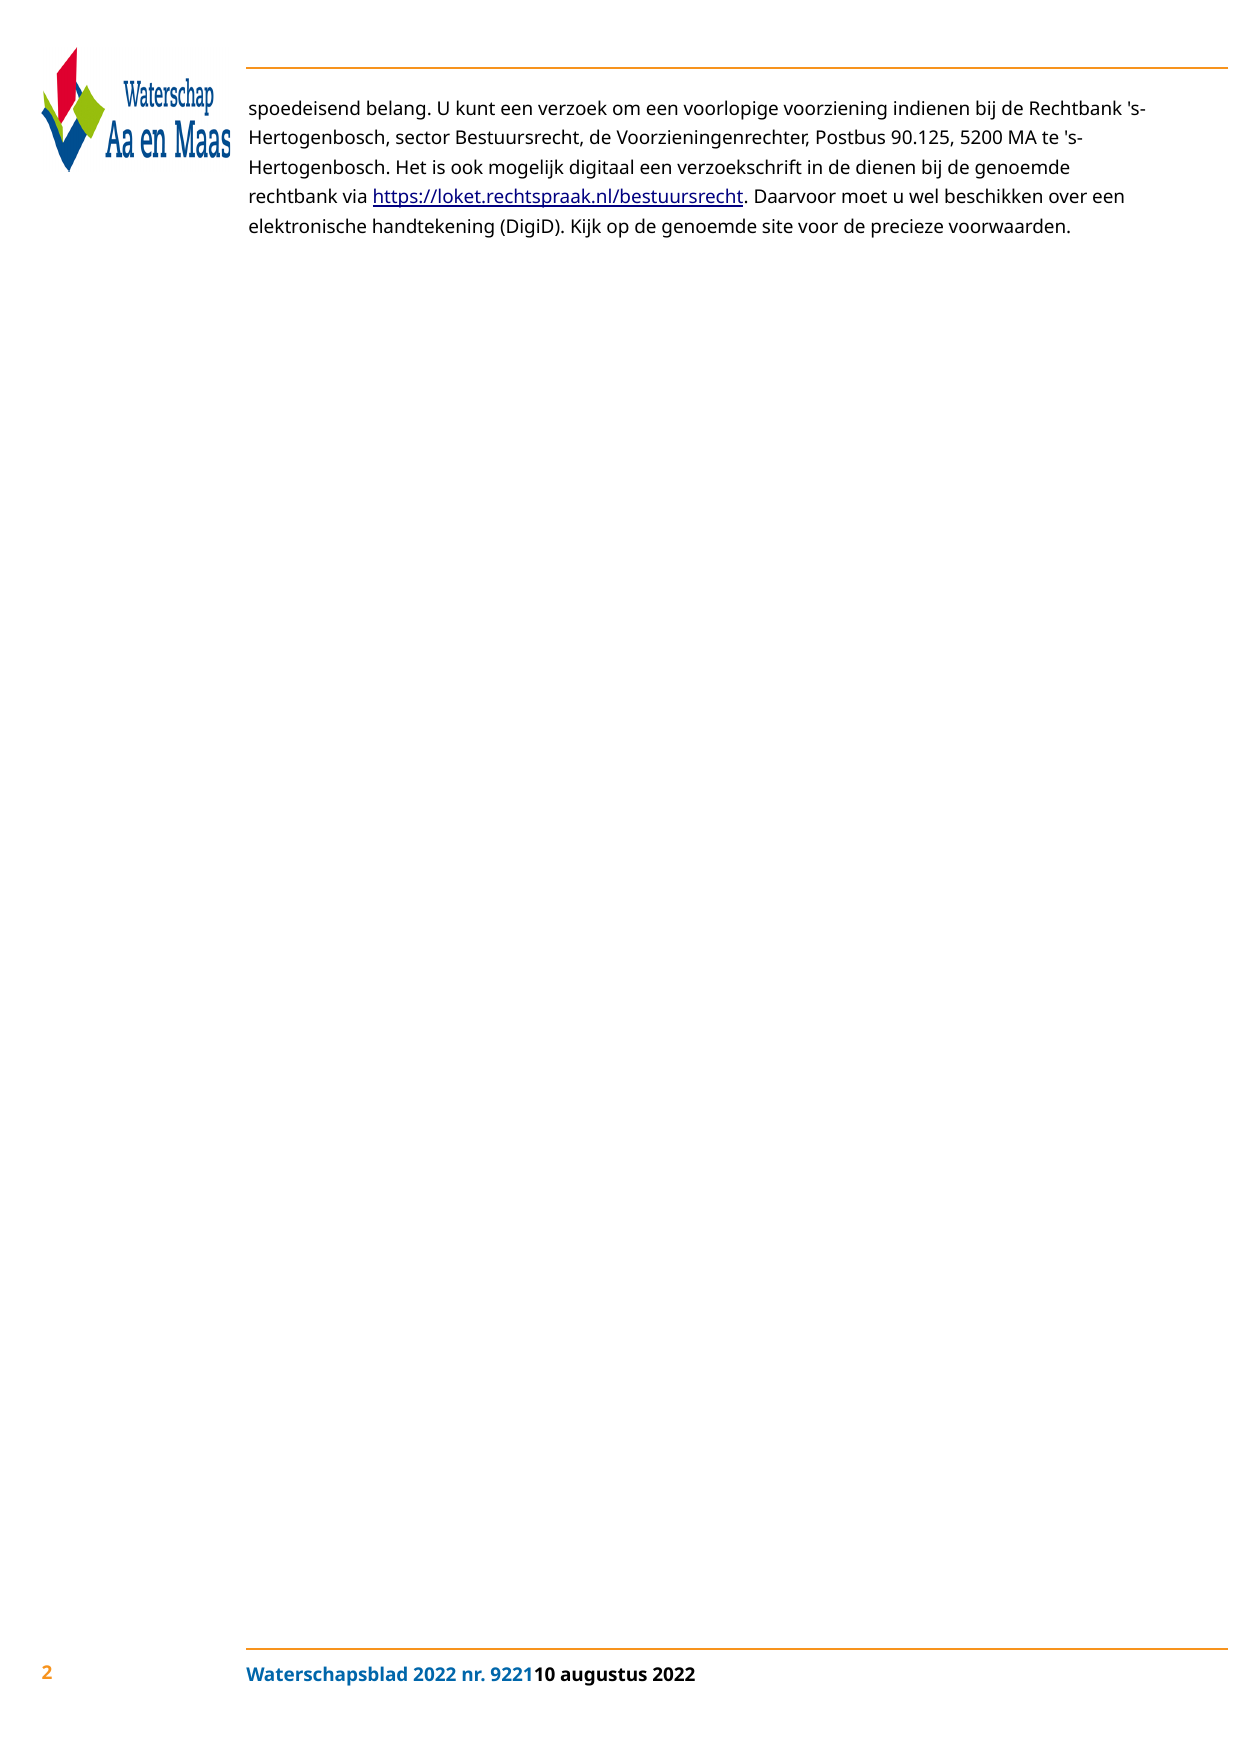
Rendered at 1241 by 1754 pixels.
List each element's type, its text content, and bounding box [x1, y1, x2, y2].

text spoedeisend belang. U kunt een verzoek om een voorlopige voorziening indienen bij de Rechtbank 's-Hertogenbosch, sector Bestuursrecht, de Voorzieningenrechter, Postbus 90.125, 5200 MA te 's-Hertogenbosch. Het is ook mogelijk digitaal een verzoekschrift in de dienen bij de genoemde rechtbank via https://loket.rechtspraak.nl/bestuursrecht. Daarvoor moet u wel beschikken over een elektronische handtekening (DigiD). Kijk op de genoemde site voor de precieze voorwaarden. [248, 95, 1152, 239]
picture [41, 47, 231, 172]
